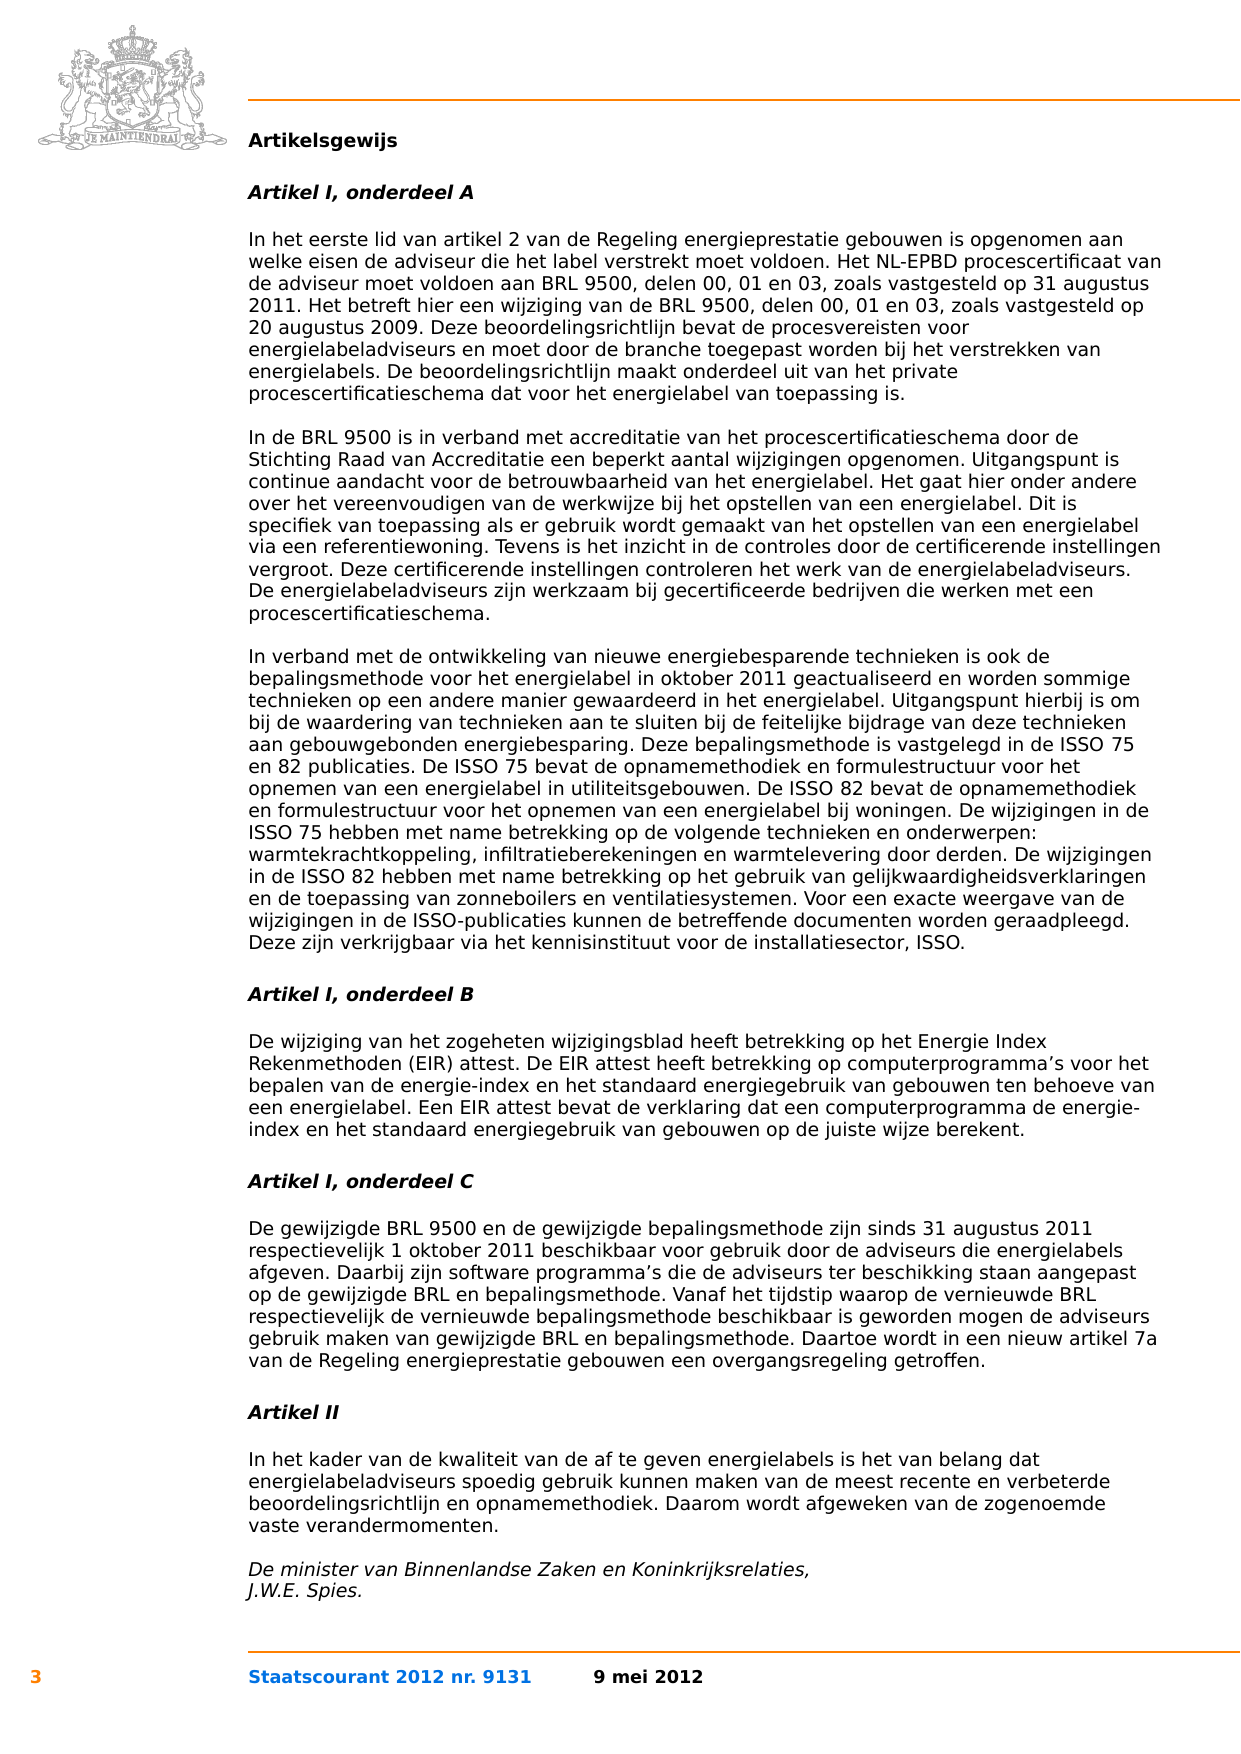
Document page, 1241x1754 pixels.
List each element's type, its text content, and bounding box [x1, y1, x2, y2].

subtitle Artikel I, onderdeel B [248, 984, 1163, 1006]
text In de BRL 9500 is in verband met accreditatie van het procescertificatieschema door de Stichting Raad van Accreditatie een beperkt aantal wijzigingen opgenomen. Uitgangspunt is continue aandacht voor de betrouwbaarheid van het energielabel. Het gaat hier onder andere over het vereenvoudigen van de werkwijze bij het opstellen van een energielabel. Dit is specifiek van toepassing als er gebruik wordt gemaakt van het opstellen van een energielabel via een referentiewoning. Tevens is het inzicht in de controles door de certificerende instellingen vergroot. Deze certificerende instellingen controleren het werk van de energielabeladviseurs. De energielabeladviseurs zijn werkzaam bij gecertificeerde bedrijven die werken met een procescertificatieschema. [248, 427, 1163, 624]
text In het kader van de kwaliteit van de af te geven energielabels is het van belang dat energielabeladviseurs spoedig gebruik kunnen maken van de meest recente en verbeterde beoordelingsrichtlijn en opnamemethodiek. Daarom wordt afgeweken van de zogenoemde vaste verandermomenten. [248, 1449, 1163, 1537]
picture [38, 25, 227, 150]
subtitle Artikel II [248, 1402, 1163, 1424]
text De gewijzigde BRL 9500 en de gewijzigde bepalingsmethode zijn sinds 31 augustus 2011 respectievelijk 1 oktober 2011 beschikbaar voor gebruik door de adviseurs die energielabels afgeven. Daarbij zijn software programma’s die de adviseurs ter beschikking staan aangepast op de gewijzigde BRL en bepalingsmethode. Vanaf het tijdstip waarop de vernieuwde BRL respectievelijk de vernieuwde bepalingsmethode beschikbaar is geworden mogen de adviseurs gebruik maken van gewijzigde BRL en bepalingsmethode. Daartoe wordt in een nieuw artikel 7a van de Regeling energieprestatie gebouwen een overgangsregeling getroffen. [248, 1218, 1163, 1372]
text In verband met de ontwikkeling van nieuwe energiebesparende technieken is ook de bepalingsmethode voor het energielabel in oktober 2011 geactualiseerd en worden sommige technieken op een andere manier gewaardeerd in het energielabel. Uitgangspunt hierbij is om bij de waardering van technieken aan te sluiten bij de feitelijke bijdrage van deze technieken aan gebouwgebonden energiebesparing. Deze bepalingsmethode is vastgelegd in de ISSO 75 en 82 publicaties. De ISSO 75 bevat de opnamemethodiek en formulestructuur voor het opnemen van een energielabel in utiliteitsgebouwen. De ISSO 82 bevat de opnamemethodiek en formulestructuur voor het opnemen van een energielabel bij woningen. De wijzigingen in de ISSO 75 hebben met name betrekking op de volgende technieken en onderwerpen: warmtekrachtkoppeling, infiltratieberekeningen en warmtelevering door derden. De wijzigingen in de ISSO 82 hebben met name betrekking op het gebruik van gelijkwaardigheidsverklaringen en de toepassing van zonneboilers en ventilatiesystemen. Voor een exacte weergave van de wijzigingen in de ISSO-publicaties kunnen de betreffende documenten worden geraadpleegd. Deze zijn verkrijgbaar via het kennisinstituut voor de installatiesector, ISSO. [248, 646, 1163, 954]
subtitle Artikelsgewijs [248, 130, 1163, 152]
text De minister van Binnenlandse Zaken en Koninkrijksrelaties, J.W.E. Spies. [248, 1558, 1163, 1602]
subtitle Artikel I, onderdeel C [248, 1171, 1163, 1193]
text De wijziging van het zogeheten wijzigingsblad heeft betrekking op het Energie Index Rekenmethoden (EIR) attest. De EIR attest heeft betrekking op computerprogramma’s voor het bepalen van de energie-index en het standaard energiegebruik van gebouwen ten behoeve van een energielabel. Een EIR attest bevat de verklaring dat een computerprogramma de energie-index en het standaard energiegebruik van gebouwen op de juiste wijze berekent. [248, 1031, 1163, 1141]
text In het eerste lid van artikel 2 van de Regeling energieprestatie gebouwen is opgenomen aan welke eisen de adviseur die het label verstrekt moet voldoen. Het NL-EPBD procescertificaat van de adviseur moet voldoen aan BRL 9500, delen 00, 01 en 03, zoals vastgesteld op 31 augustus 2011. Het betreft hier een wijziging van de BRL 9500, delen 00, 01 en 03, zoals vastgesteld op 20 augustus 2009. Deze beoordelingsrichtlijn bevat de procesvereisten voor energielabeladviseurs en moet door de branche toegepast worden bij het verstrekken van energielabels. De beoordelingsrichtlijn maakt onderdeel uit van het private procescertificatieschema dat voor het energielabel van toepassing is. [248, 229, 1163, 405]
subtitle Artikel I, onderdeel A [248, 182, 1163, 204]
